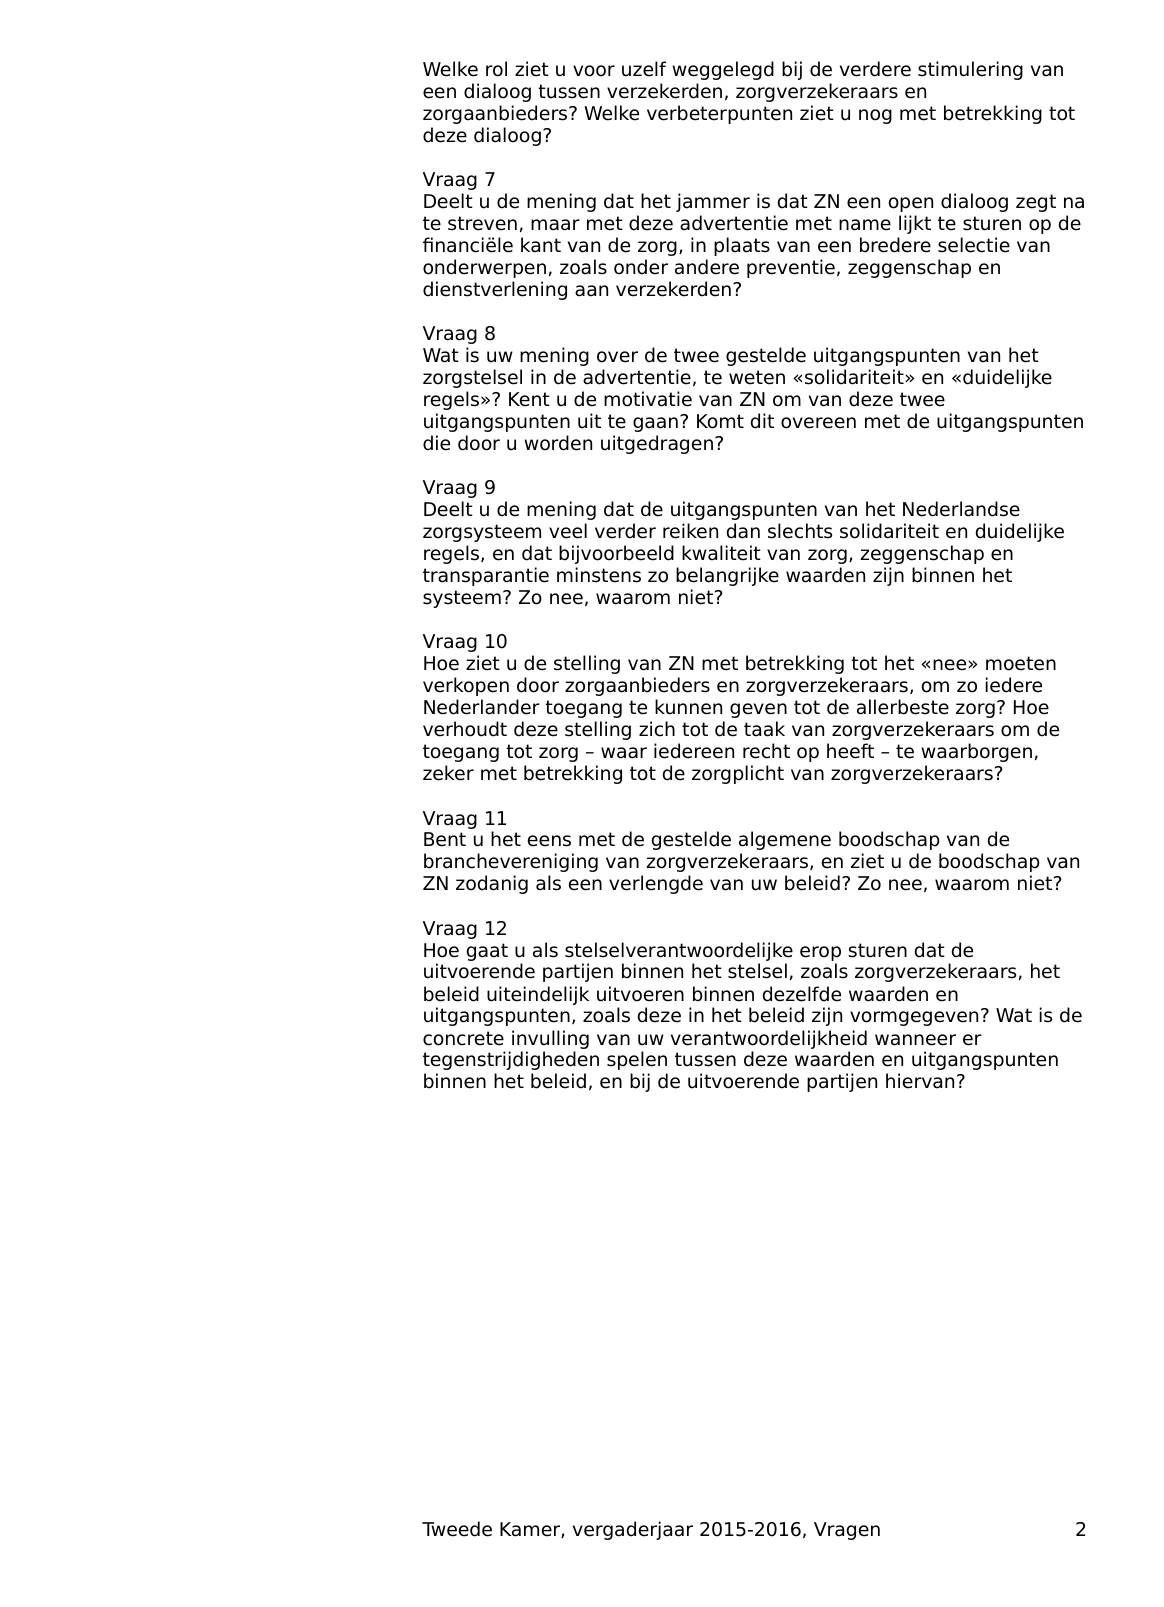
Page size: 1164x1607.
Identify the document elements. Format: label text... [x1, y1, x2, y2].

text Vraag 7 [422, 169, 1087, 191]
text Wat is uw mening over de twee gestelde uitgangspunten van het zorgstelsel in de advertentie, te weten «solidariteit» en «duidelijke regels»? Kent u de motivatie van ZN om van deze twee uitgangspunten uit te gaan? Komt dit overeen met de uitgangspunten die door u worden uitgedragen? [422, 345, 1087, 455]
text Vraag 12 [422, 917, 1087, 939]
text Bent u het eens met de gestelde algemene boodschap van de branchevereniging van zorgverzekeraars, en ziet u de boodschap van ZN zodanig als een verlengde van uw beleid? Zo nee, waarom niet? [422, 829, 1087, 895]
text Vraag 11 [422, 807, 1087, 829]
text Welke rol ziet u voor uzelf weggelegd bij de verdere stimulering van een dialoog tussen verzekerden, zorgverzekeraars en zorgaanbieders? Welke verbeterpunten ziet u nog met betrekking tot deze dialoog? [422, 59, 1087, 147]
text Vraag 10 [422, 631, 1087, 653]
text Hoe ziet u de stelling van ZN met betrekking tot het «nee» moeten verkopen door zorgaanbieders en zorgverzekeraars, om zo iedere Nederlander toegang te kunnen geven tot de allerbeste zorg? Hoe verhoudt deze stelling zich tot de taak van zorgverzekeraars om de toegang tot zorg – waar iedereen recht op heeft – te waarborgen, zeker met betrekking tot de zorgplicht van zorgverzekeraars? [422, 653, 1087, 785]
text Deelt u de mening dat de uitgangspunten van het Nederlandse zorgsysteem veel verder reiken dan slechts solidariteit en duidelijke regels, en dat bijvoorbeeld kwaliteit van zorg, zeggenschap en transparantie minstens zo belangrijke waarden zijn binnen het systeem? Zo nee, waarom niet? [422, 499, 1087, 609]
text Vraag 8 [422, 323, 1087, 345]
text Vraag 9 [422, 477, 1087, 499]
text Deelt u de mening dat het jammer is dat ZN een open dialoog zegt na te streven, maar met deze advertentie met name lijkt te sturen op de financiële kant van de zorg, in plaats van een bredere selectie van onderwerpen, zoals onder andere preventie, zeggenschap en dienstverlening aan verzekerden? [422, 191, 1087, 301]
text Hoe gaat u als stelselverantwoordelijke erop sturen dat de uitvoerende partijen binnen het stelsel, zoals zorgverzekeraars, het beleid uiteindelijk uitvoeren binnen dezelfde waarden en uitgangspunten, zoals deze in het beleid zijn vormgegeven? Wat is de concrete invulling van uw verantwoordelijkheid wanneer er tegenstrijdigheden spelen tussen deze waarden en uitgangspunten binnen het beleid, en bij de uitvoerende partijen hiervan? [422, 939, 1087, 1093]
